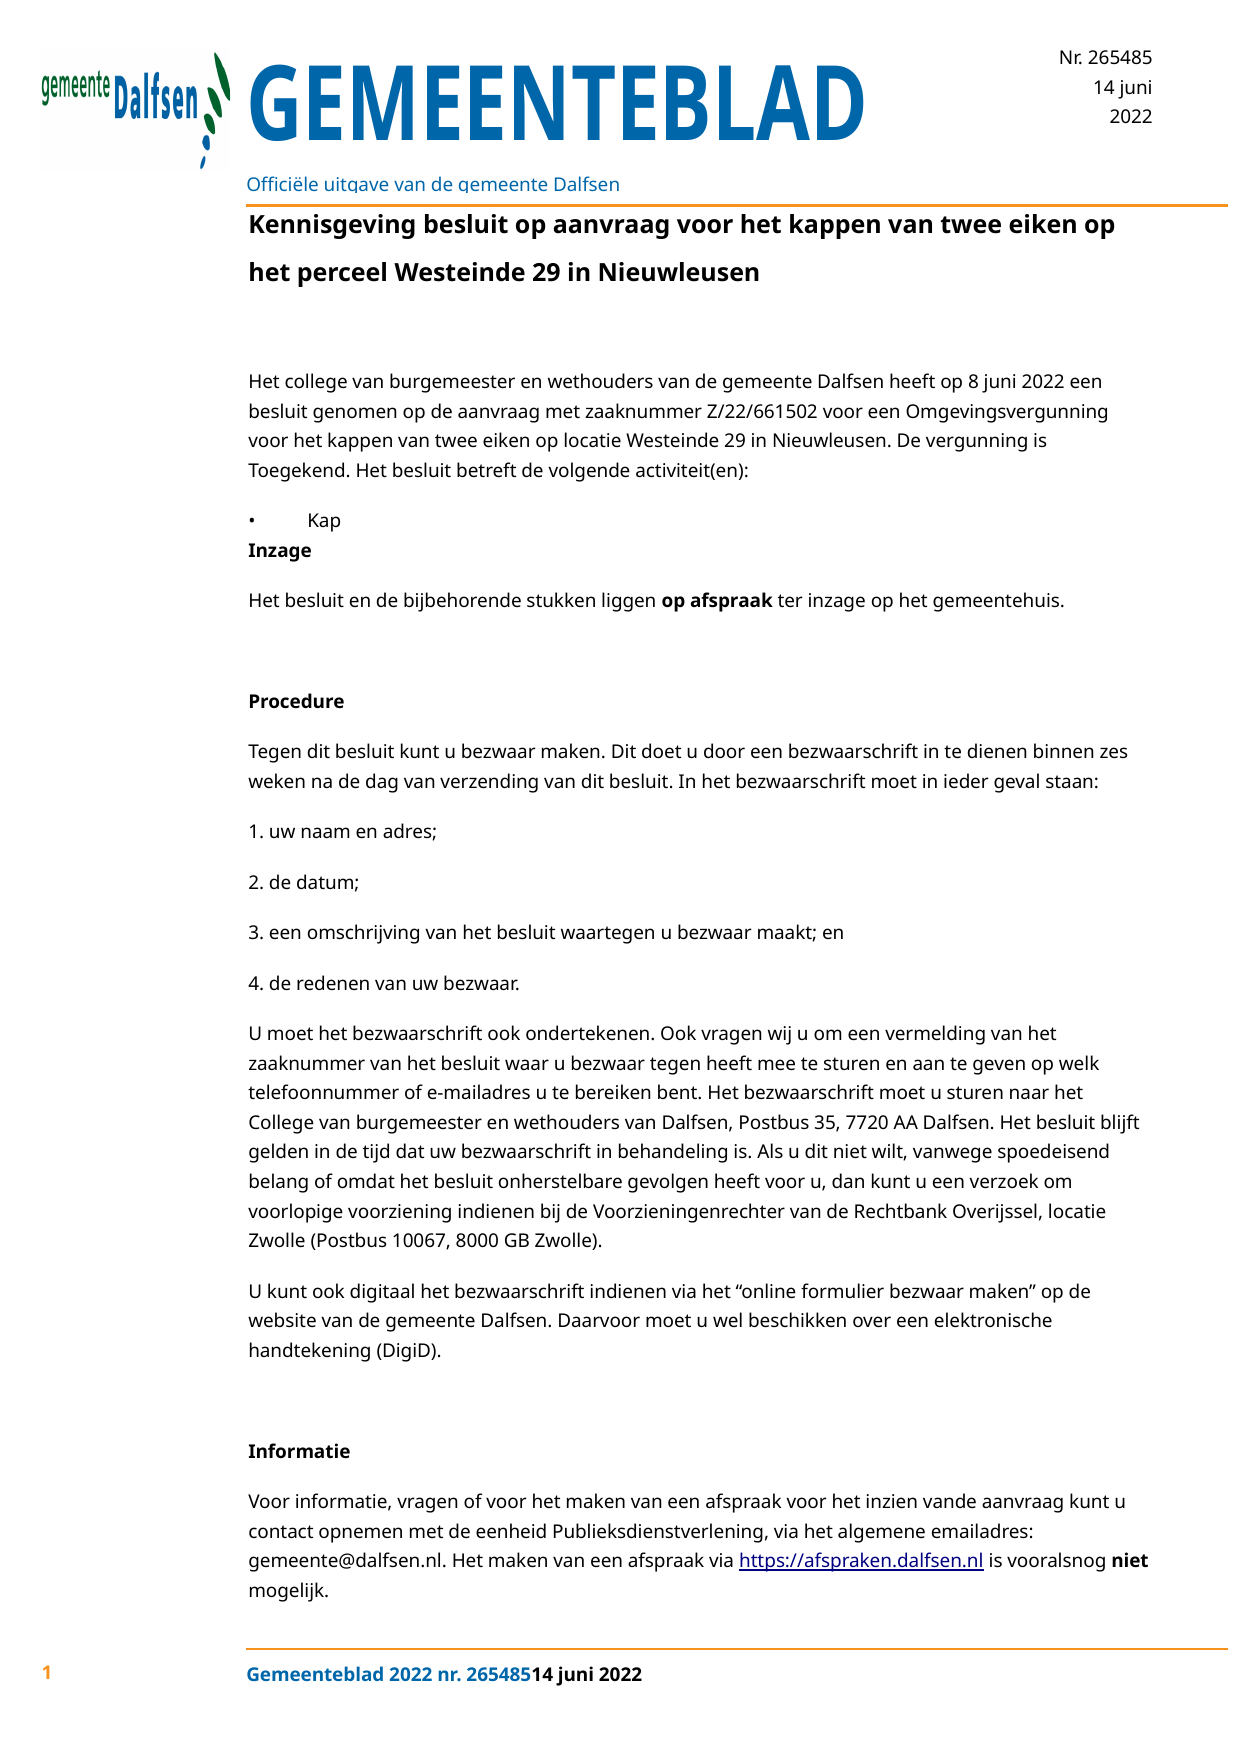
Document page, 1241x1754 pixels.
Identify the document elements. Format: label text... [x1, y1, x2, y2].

text Informatie [248, 1438, 1152, 1464]
text Procedure [248, 688, 1152, 714]
text Tegen dit besluit kunt u bezwaar maken. Dit doet u door een bezwaarschrift in te dienen binnen zes weken na de dag van verzending van dit besluit. In het bezwaarschrift moet in ieder geval staan: [248, 739, 1152, 794]
text 3. een omschrijving van het besluit waartegen u bezwaar maakt; en [248, 919, 1152, 945]
picture [41, 47, 231, 172]
text 4. de redenen van uw bezwaar. [248, 970, 1152, 996]
text Inzage [248, 537, 1152, 563]
text Het college van burgemeester en wethouders van de gemeente Dalfsen heeft op 8 juni 2022 een besluit genomen op de aanvraag met zaaknummer Z/22/661502 voor een Omgevingsvergunning voor het kappen van twee eiken op locatie Westeinde 29 in Nieuwleusen. De vergunning is Toegekend. Het besluit betreft de volgende activiteit(en): [248, 368, 1152, 483]
text Kennisgeving besluit op aanvraag voor het kappen van twee eiken op het perceel Westeinde 29 in Nieuwleusen [248, 207, 1152, 288]
text 2. de datum; [248, 869, 1152, 895]
text Voor informatie, vragen of voor het maken van een afspraak voor het inzien vande aanvraag kunt u contact opnemen met de eenheid Publieksdienstverlening, via het algemene emailadres: gemeente@dalfsen.nl. Het maken van een afspraak via https://afspraken.dalfsen.nl is vooralsnog niet mogelijk. [248, 1488, 1152, 1603]
text 1. uw naam en adres; [248, 819, 1152, 844]
text Het besluit en de bijbehorende stukken liggen op afspraak ter inzage op het gemeentehuis. [248, 587, 1152, 613]
text U moet het bezwaarschrift ook ondertekenen. Ook vragen wij u om een vermelding van het zaaknummer van het besluit waar u bezwaar tegen heeft mee te sturen en aan te geven op welk telefoonnummer of e-mailadres u te bereiken bent. Het bezwaarschrift moet u sturen naar het College van burgemeester en wethouders van Dalfsen, Postbus 35, 7720 AA Dalfsen. Het besluit blijft gelden in de tijd dat uw bezwaarschrift in behandeling is. Als u dit niet wilt, vanwege spoedeisend belang of omdat het besluit onherstelbare gevolgen heeft voor u, dan kunt u een verzoek om voorlopige voorziening indienen bij de Voorzieningenrechter van de Rechtbank Overijssel, locatie Zwolle (Postbus 10067, 8000 GB Zwolle). [248, 1020, 1152, 1253]
text U kunt ook digitaal het bezwaarschrift indienen via het “online formulier bezwaar maken” op de website van de gemeente Dalfsen. Daarvoor moet u wel beschikken over een elektronische handtekening (DigiD). [248, 1278, 1152, 1363]
list Kap [248, 507, 1152, 533]
